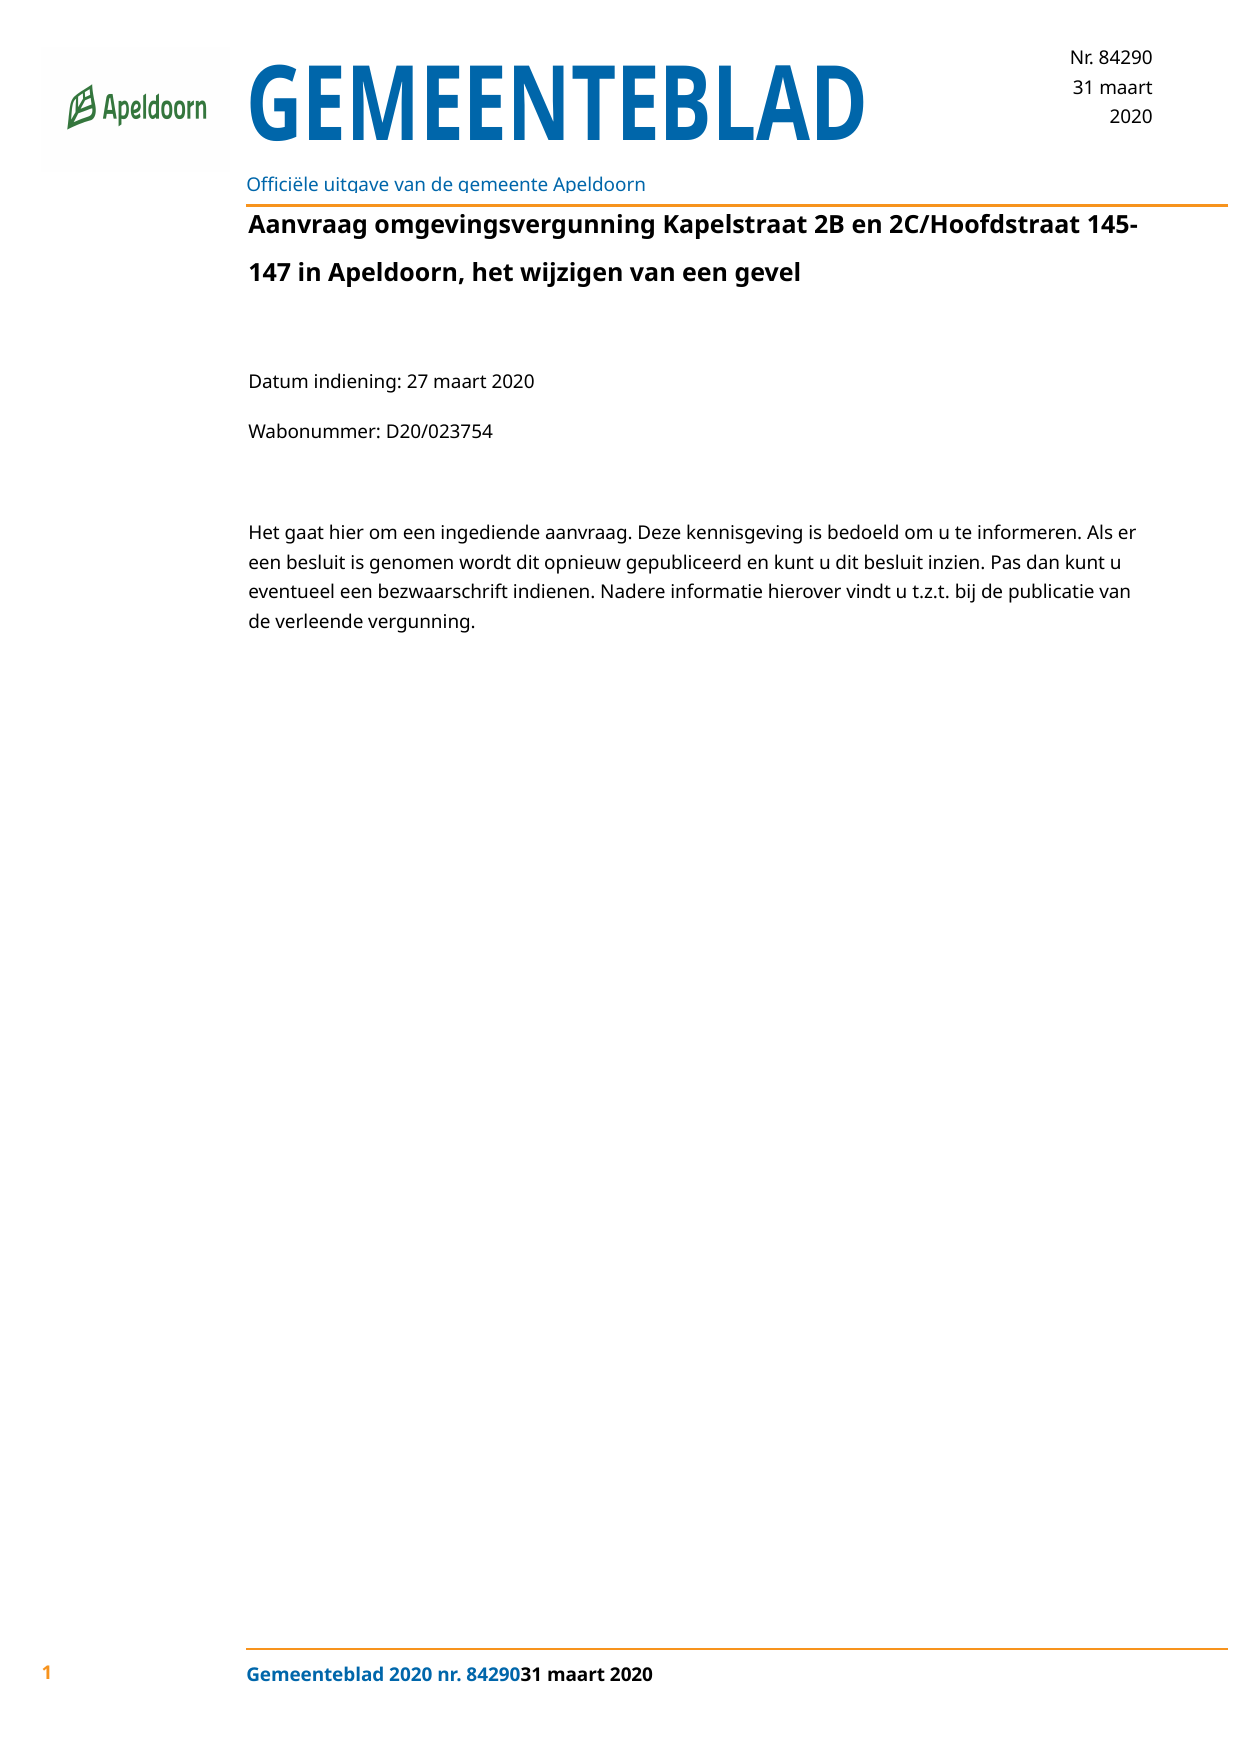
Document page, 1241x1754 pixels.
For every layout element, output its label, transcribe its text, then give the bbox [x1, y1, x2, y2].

text Datum indiening: 27 maart 2020 [248, 368, 1152, 394]
text Het gaat hier om een ingediende aanvraag. Deze kennisgeving is bedoeld om u te informeren. Als er een besluit is genomen wordt dit opnieuw gepubliceerd en kunt u dit besluit inzien. Pas dan kunt u eventueel een bezwaarschrift indienen. Nadere informatie hierover vindt u t.z.t. bij de publicatie van de verleende vergunning. [248, 519, 1152, 634]
text Aanvraag omgevingsvergunning Kapelstraat 2B en 2C/Hoofdstraat 145-147 in Apeldoorn, het wijzigen van een gevel [248, 207, 1152, 288]
text Wabonummer: D20/023754 [248, 419, 1152, 444]
picture [41, 47, 231, 172]
